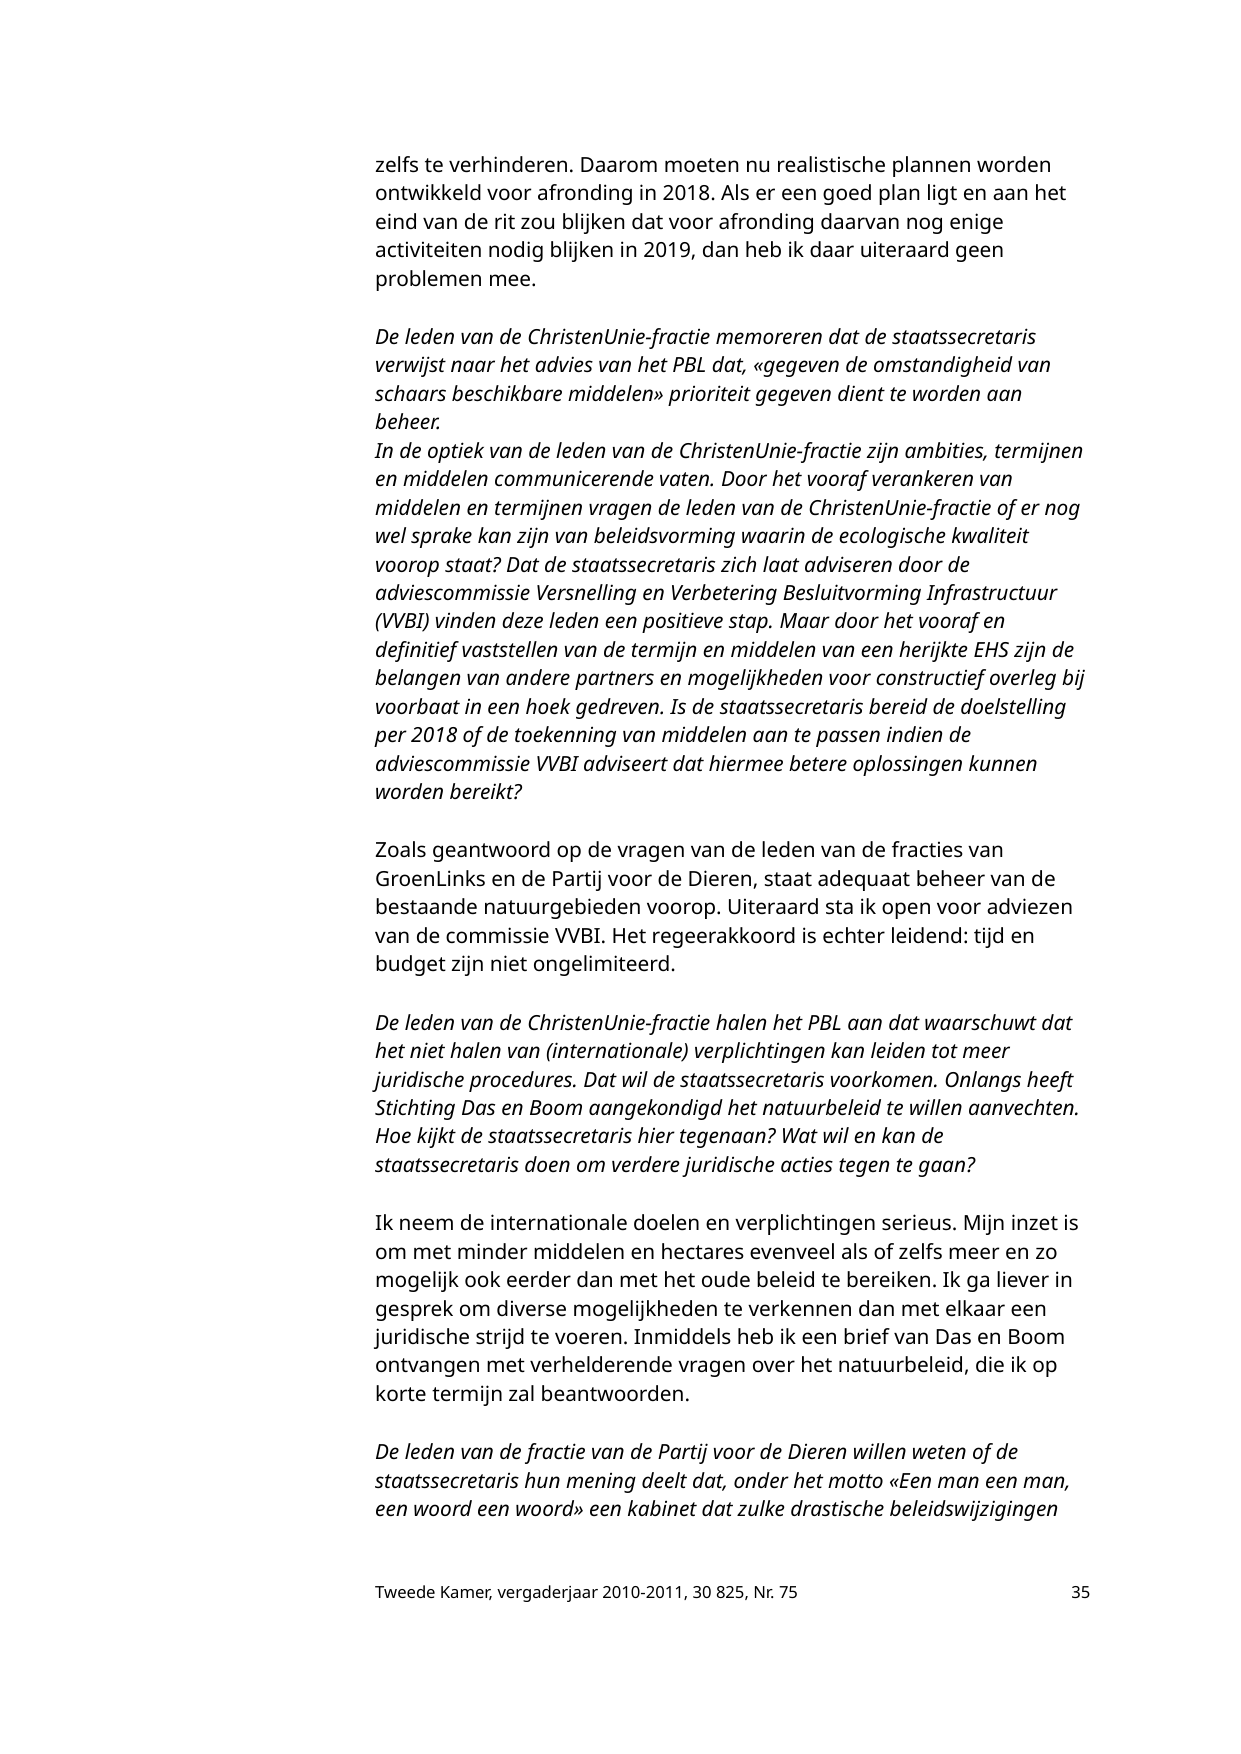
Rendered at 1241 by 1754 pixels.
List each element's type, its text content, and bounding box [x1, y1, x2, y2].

text Ik neem de internationale doelen en verplichtingen serieus. Mijn inzet is om met minder middelen en hectares evenveel als of zelfs meer en zo mogelijk ook eerder dan met het oude beleid te bereiken. Ik ga liever in gesprek om diverse mogelijkheden te verkennen dan met elkaar een juridische strijd te voeren. Inmiddels heb ik een brief van Das en Boom ontvangen met verhelderende vragen over het natuurbeleid, die ik op korte termijn zal beantwoorden. [375, 1208, 1090, 1407]
text De leden van de ChristenUnie-fractie halen het PBL aan dat waarschuwt dat het niet halen van (internationale) verplichtingen kan leiden tot meer juridische procedures. Dat wil de staatssecretaris voorkomen. Onlangs heeft Stichting Das en Boom aangekondigd het natuurbeleid te willen aanvechten. Hoe kijkt de staatssecretaris hier tegenaan? Wat wil en kan de staatssecretaris doen om verdere juridische acties tegen te gaan? [375, 1008, 1090, 1178]
text zelfs te verhinderen. Daarom moeten nu realistische plannen worden ontwikkeld voor afronding in 2018. Als er een goed plan ligt en aan het eind van de rit zou blijken dat voor afronding daarvan nog enige activiteiten nodig blijken in 2019, dan heb ik daar uiteraard geen problemen mee. [375, 150, 1090, 292]
text De leden van de ChristenUnie-fractie memoreren dat de staatssecretaris verwijst naar het advies van het PBL dat, «gegeven de omstandigheid van schaars beschikbare middelen» prioriteit gegeven dient te worden aan beheer. [375, 322, 1090, 436]
text In de optiek van de leden van de ChristenUnie-fractie zijn ambities, termijnen en middelen communicerende vaten. Door het vooraf verankeren van middelen en termijnen vragen de leden van de ChristenUnie-fractie of er nog wel sprake kan zijn van beleidsvorming waarin de ecologische kwaliteit voorop staat? Dat de staatssecretaris zich laat adviseren door de adviescommissie Versnelling en Verbetering Besluitvorming Infrastructuur (VVBI) vinden deze leden een positieve stap. Maar door het vooraf en definitief vaststellen van de termijn en middelen van een herijkte EHS zijn de belangen van andere partners en mogelijkheden voor constructief overleg bij voorbaat in een hoek gedreven. Is de staatssecretaris bereid de doelstelling per 2018 of de toekenning van middelen aan te passen indien de adviescommissie VVBI adviseert dat hiermee betere oplossingen kunnen worden bereikt? [375, 436, 1090, 806]
text Zoals geantwoord op de vragen van de leden van de fracties van GroenLinks en de Partij voor de Dieren, staat adequaat beheer van de bestaande natuurgebieden voorop. Uiteraard sta ik open voor adviezen van de commissie VVBI. Het regeerakkoord is echter leidend: tijd en budget zijn niet ongelimiteerd. [375, 836, 1090, 978]
text De leden van de fractie van de Partij voor de Dieren willen weten of de staatssecretaris hun mening deelt dat, onder het motto «Een man een man, een woord een woord» een kabinet dat zulke drastische beleidswijzigingen [375, 1437, 1090, 1523]
